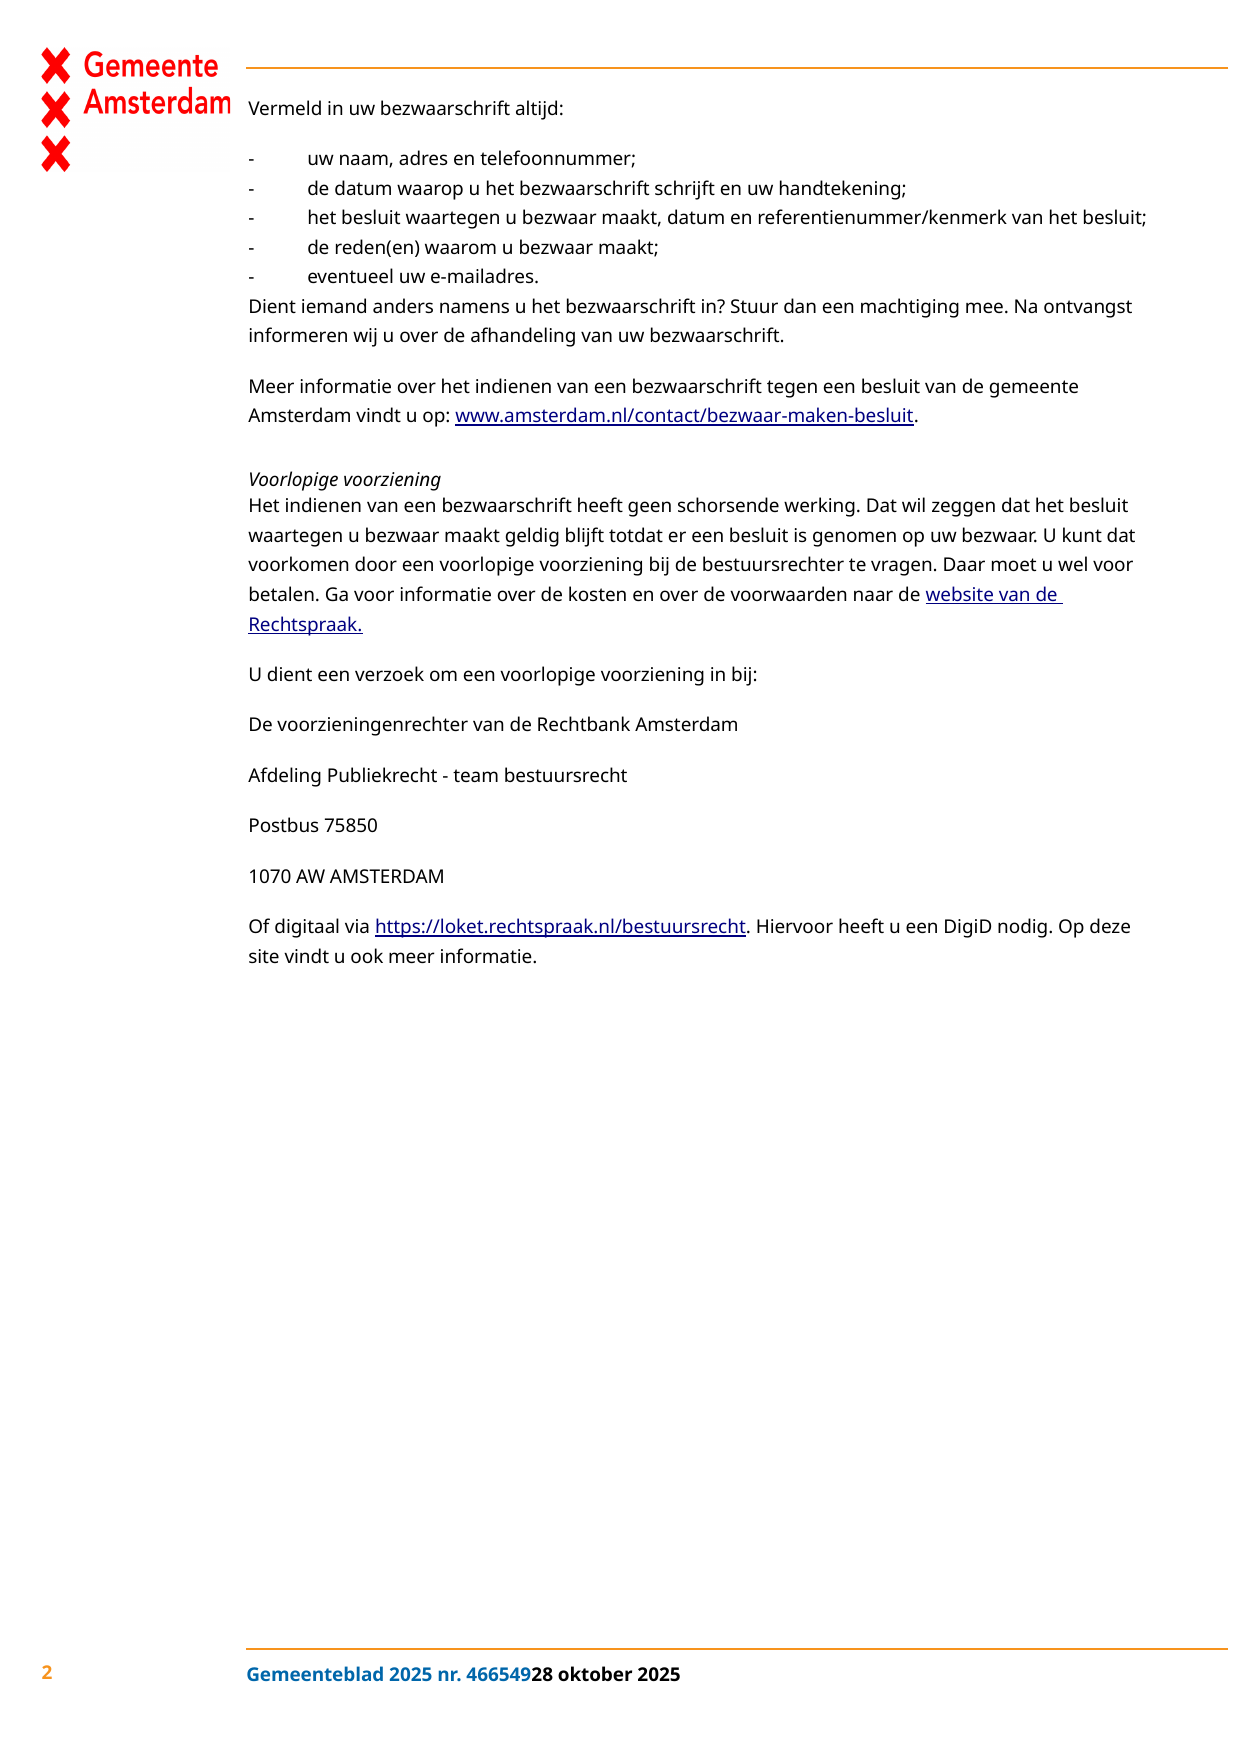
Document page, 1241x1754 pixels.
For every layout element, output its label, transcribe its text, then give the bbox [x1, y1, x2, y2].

picture [41, 47, 231, 172]
text De voorzieningenrechter van de Rechtbank Amsterdam [248, 712, 1152, 737]
list de datum waarop u het bezwaarschrift schrijft en uw handtekening; [248, 175, 1152, 201]
list uw naam, adres en telefoonnummer; [248, 145, 1152, 171]
list het besluit waartegen u bezwaar maakt, datum en referentienummer/kenmerk van het besluit; [248, 204, 1152, 230]
list eventueel uw e-mailadres. [248, 263, 1152, 289]
text Meer informatie over het indienen van een bezwaarschrift tegen een besluit van de gemeente Amsterdam vindt u op: www.amsterdam.nl/contact/bezwaar-maken-besluit. [248, 373, 1152, 428]
text Vermeld in uw bezwaarschrift altijd: [248, 95, 1152, 121]
text 1070 AW AMSTERDAM [248, 863, 1152, 888]
text Of digitaal via https://loket.rechtspraak.nl/bestuursrecht. Hiervoor heeft u een DigiD nodig. Op deze site vindt u ook meer informatie. [248, 913, 1152, 968]
text Postbus 75850 [248, 812, 1152, 838]
text Voorlopige voorziening [248, 467, 1152, 492]
text U dient een verzoek om een voorlopige voorziening in bij: [248, 661, 1152, 687]
text Dient iemand anders namens u het bezwaarschrift in? Stuur dan een machtiging mee. Na ontvangst informeren wij u over de afhandeling van uw bezwaarschrift. [248, 293, 1152, 348]
list de reden(en) waarom u bezwaar maakt; [248, 234, 1152, 260]
text Afdeling Publiekrecht - team bestuursrecht [248, 762, 1152, 788]
text Het indienen van een bezwaarschrift heeft geen schorsende werking. Dat wil zeggen dat het besluit waartegen u bezwaar maakt geldig blijft totdat er een besluit is genomen op uw bezwaar. U kunt dat voorkomen door een voorlopige voorziening bij de bestuursrechter te vragen. Daar moet u wel voor betalen. Ga voor informatie over de kosten en over de voorwaarden naar de website van de Rechtspraak. [248, 492, 1152, 636]
